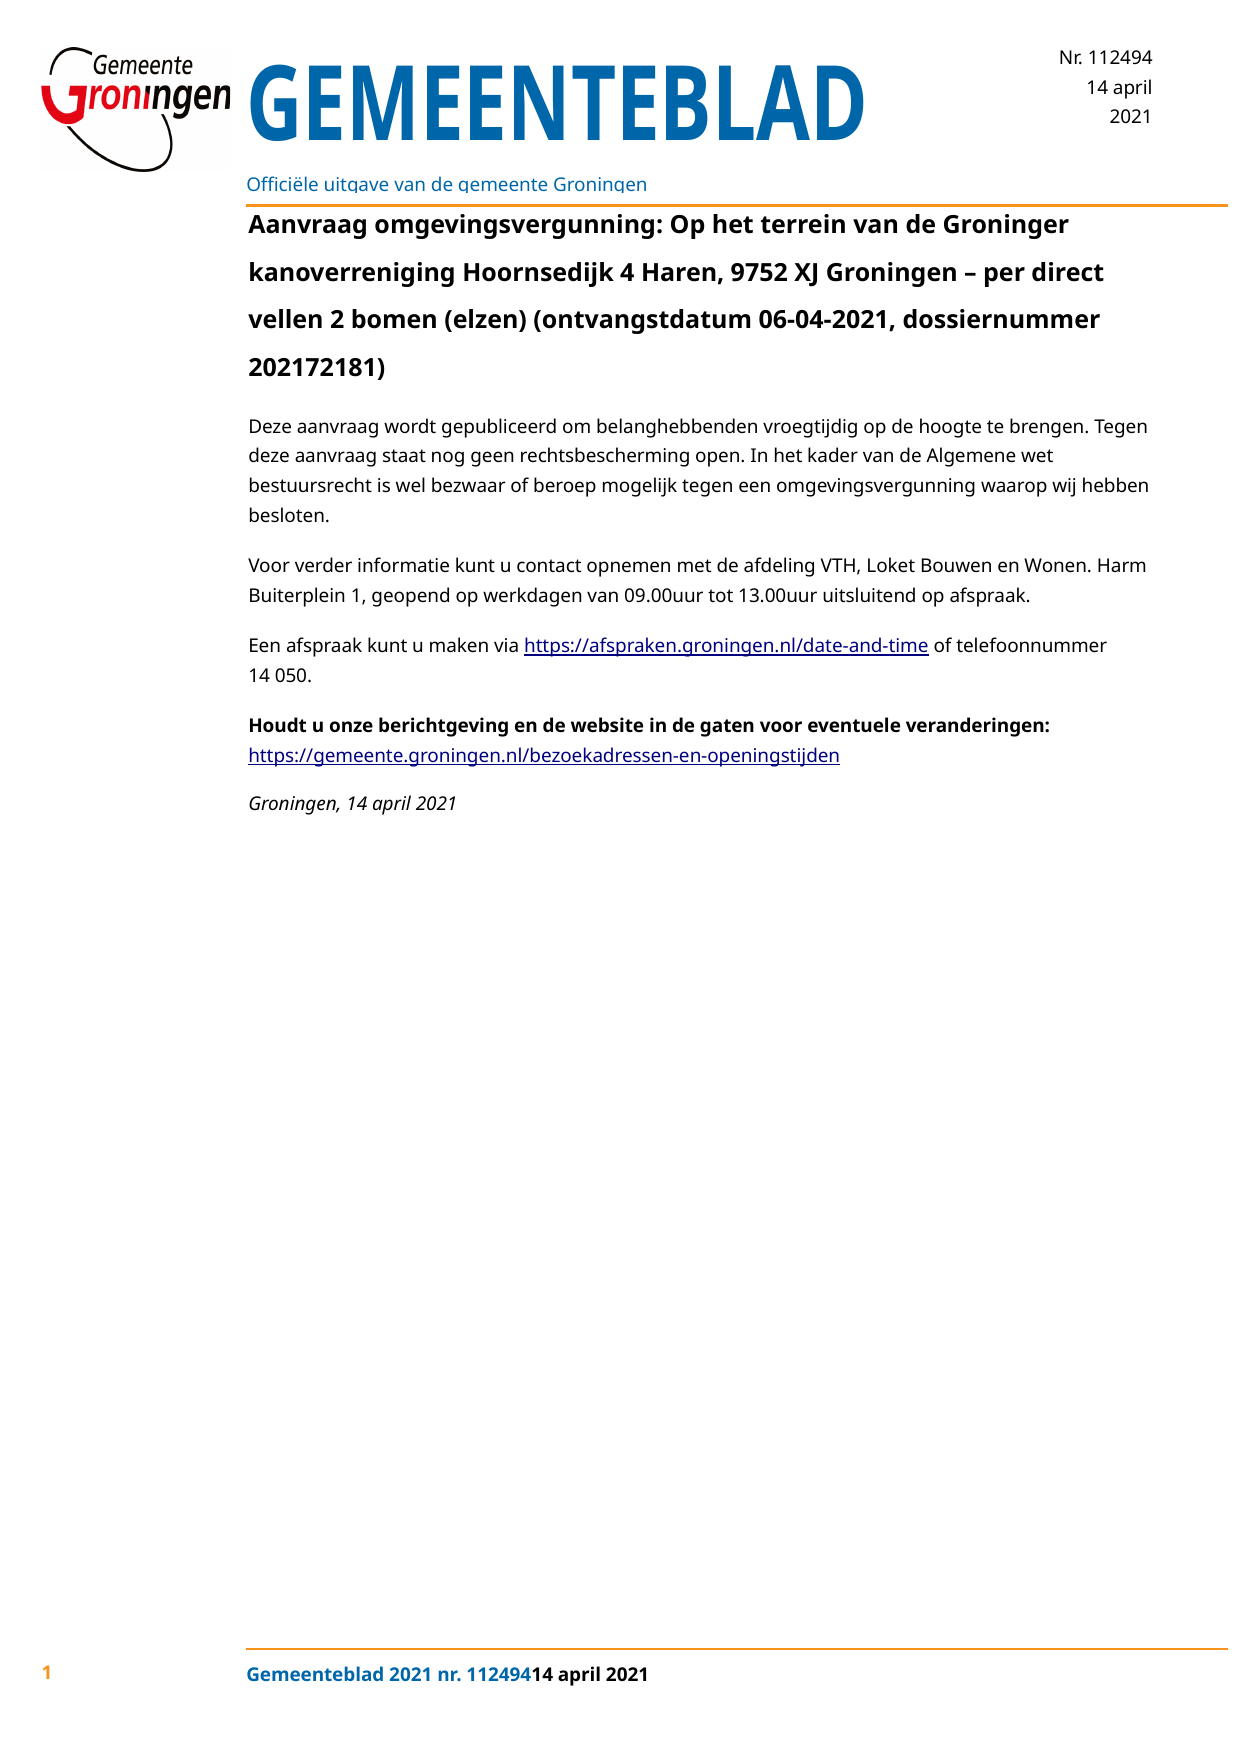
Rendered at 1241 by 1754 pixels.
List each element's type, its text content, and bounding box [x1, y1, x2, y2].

text Voor verder informatie kunt u contact opnemen met de afdeling VTH, Loket Bouwen en Wonen. Harm Buiterplein 1, geopend op werkdagen van 09.00uur tot 13.00uur uitsluitend op afspraak. [248, 552, 1152, 608]
text Aanvraag omgevingsvergunning: Op het terrein van de Groninger kanoverreniging Hoornsedijk 4 Haren, 9752 XJ Groningen – per direct vellen 2 bomen (elzen) (ontvangstdatum 06-04-2021, dossiernummer 202172181) [248, 207, 1152, 384]
text Een afspraak kunt u maken via https://afspraken.groningen.nl/date-and-time of telefoonnummer 14 050. [248, 632, 1152, 688]
text Deze aanvraag wordt gepubliceerd om belanghebbenden vroegtijdig op de hoogte te brengen. Tegen deze aanvraag staat nog geen rechtsbescherming open. In het kader van de Algemene wet bestuursrecht is wel bezwaar of beroep mogelijk tegen een omgevingsvergunning waarop wij hebben besloten. [248, 413, 1152, 528]
picture [41, 47, 231, 172]
text Houdt u onze berichtgeving en de website in de gaten voor eventuele veranderingen: https://gemeente.groningen.nl/bezoekadressen-en-openingstijden [248, 712, 1152, 768]
text Groningen, 14 april 2021 [248, 790, 1152, 815]
